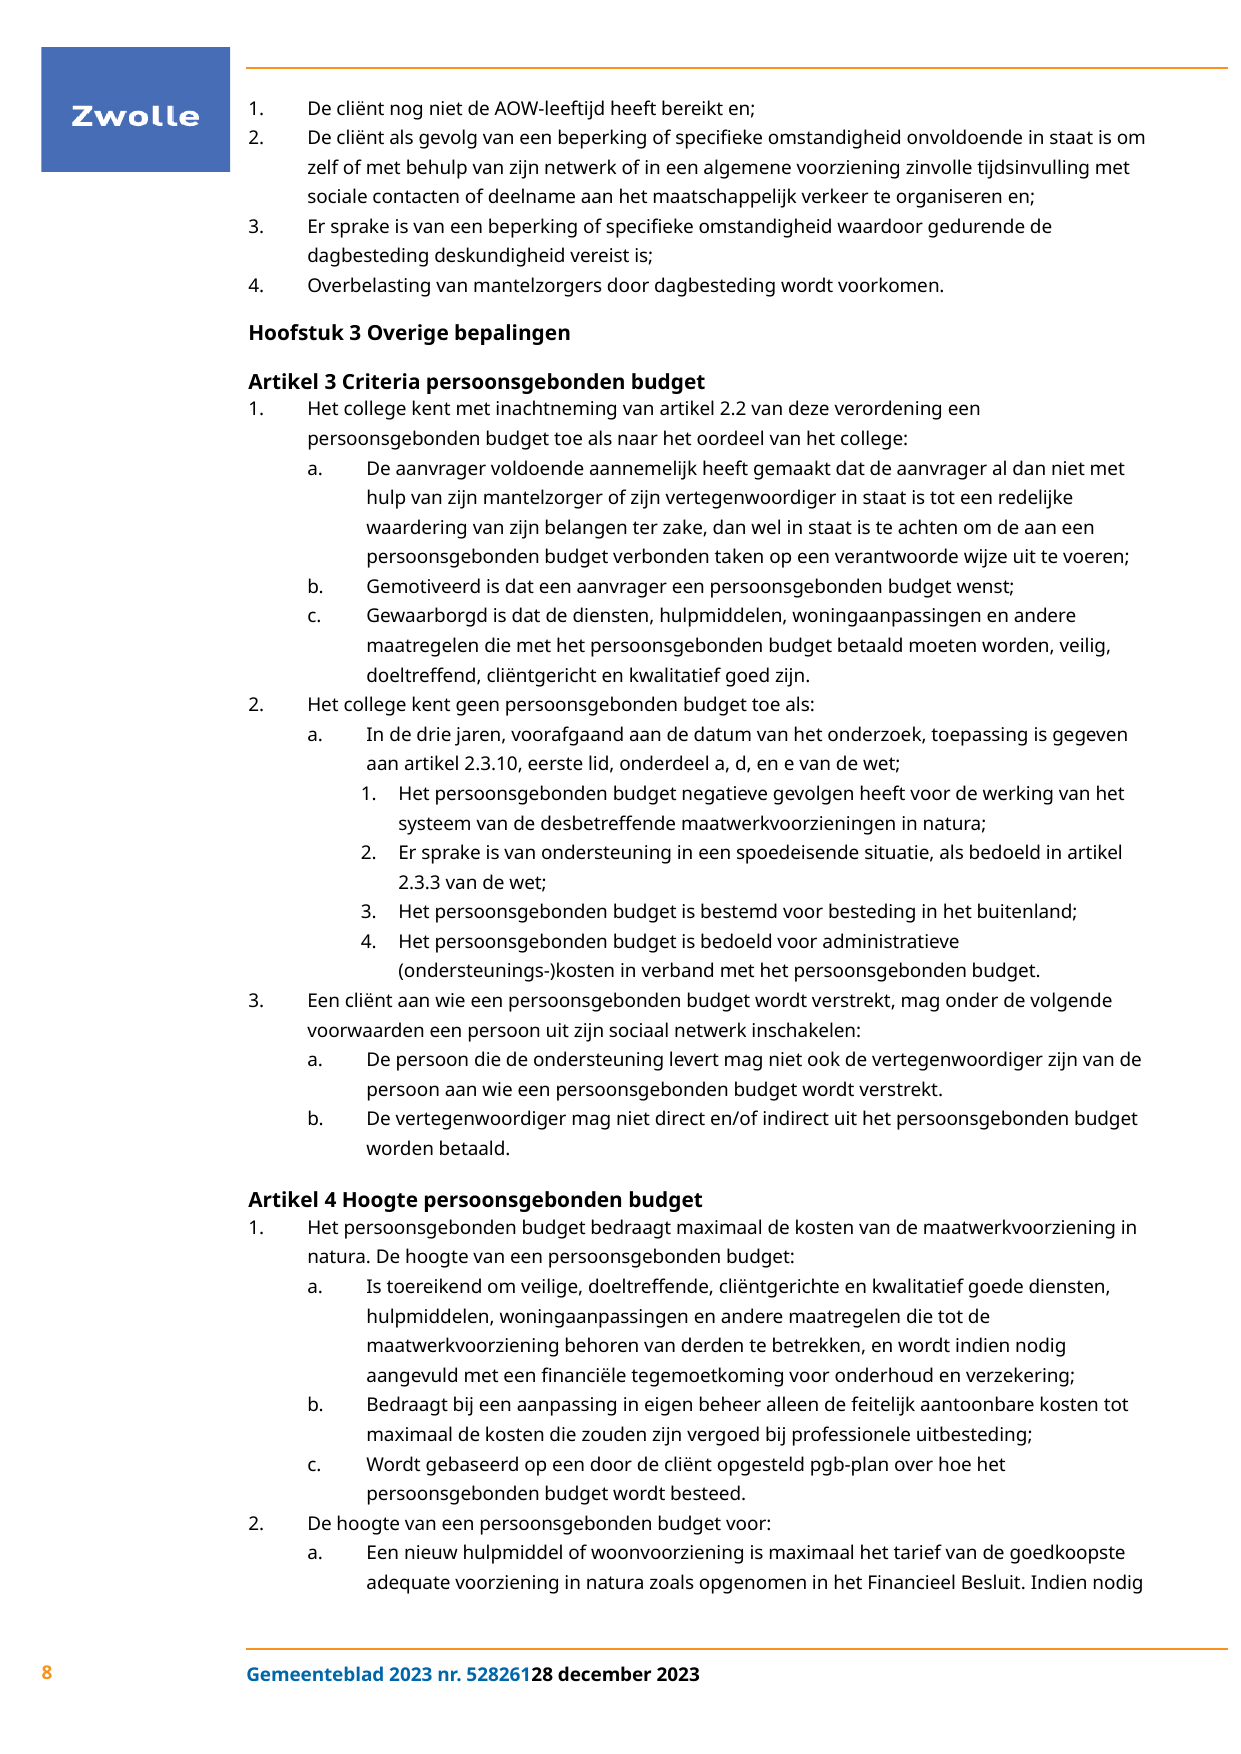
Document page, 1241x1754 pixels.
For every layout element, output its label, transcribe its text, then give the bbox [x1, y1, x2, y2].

list Het college kent geen persoonsgebonden budget toe als: [248, 691, 1152, 717]
list Gemotiveerd is dat een aanvrager een persoonsgebonden budget wenst; [307, 573, 1152, 599]
list Is toereikend om veilige, doeltreffende, cliëntgerichte en kwalitatief goede diensten, hulpmiddelen, woningaanpassingen en andere maatregelen die tot de maatwerkvoorziening behoren van derden te betrekken, en wordt indien nodig aangevuld met een financiële tegemoetkoming voor onderhoud en verzekering; [307, 1273, 1152, 1388]
list Een cliënt aan wie een persoonsgebonden budget wordt verstrekt, mag onder de volgende voorwaarden een persoon uit zijn sociaal netwerk inschakelen: [248, 987, 1152, 1043]
list Het persoonsgebonden budget is bestemd voor besteding in het buitenland; [361, 898, 1152, 924]
list Bedraagt bij een aanpassing in eigen beheer alleen de feitelijk aantoonbare kosten tot maximaal de kosten die zouden zijn vergoed bij professionele uitbesteding; [307, 1392, 1152, 1447]
list Het persoonsgebonden budget negatieve gevolgen heeft voor de werking van het systeem van de desbetreffende maatwerkvoorzieningen in natura; [361, 780, 1152, 836]
list In de drie jaren, voorafgaand aan de datum van het onderzoek, toepassing is gegeven aan artikel 2.3.10, eerste lid, onderdeel a, d, en e van de wet; [307, 721, 1152, 776]
list De cliënt nog niet de AOW-leeftijd heeft bereikt en; [248, 95, 1152, 121]
list De hoogte van een persoonsgebonden budget voor: [248, 1510, 1152, 1536]
list Overbelasting van mantelzorgers door dagbesteding wordt voorkomen. [248, 272, 1152, 298]
list Wordt gebaseerd op een door de cliënt opgesteld pgb-plan over hoe het persoonsgebonden budget wordt besteed. [307, 1451, 1152, 1506]
text Artikel 4 Hoogte persoonsgebonden budget [248, 1186, 1152, 1214]
list Er sprake is van een beperking of specifieke omstandigheid waardoor gedurende de dagbesteding deskundigheid vereist is; [248, 213, 1152, 268]
list Gewaarborgd is dat de diensten, hulpmiddelen, woningaanpassingen en andere maatregelen die met het persoonsgebonden budget betaald moeten worden, veilig, doeltreffend, cliëntgericht en kwalitatief goed zijn. [307, 603, 1152, 688]
text Hoofstuk 3 Overige bepalingen [248, 318, 1152, 346]
list De persoon die de ondersteuning levert mag niet ook de vertegenwoordiger zijn van de persoon aan wie een persoonsgebonden budget wordt verstrekt. [307, 1046, 1152, 1102]
list De vertegenwoordiger mag niet direct en/of indirect uit het persoonsgebonden budget worden betaald. [307, 1106, 1152, 1161]
text Artikel 3 Criteria persoonsgebonden budget [248, 367, 1152, 396]
list Een nieuw hulpmiddel of woonvoorziening is maximaal het tarief van de goedkoopste adequate voorziening in natura zoals opgenomen in het Financieel Besluit. Indien nodig [307, 1539, 1152, 1595]
picture [41, 47, 231, 172]
list De aanvrager voldoende aannemelijk heeft gemaakt dat de aanvrager al dan niet met hulp van zijn mantelzorger of zijn vertegenwoordiger in staat is tot een redelijke waardering van zijn belangen ter zake, dan wel in staat is te achten om de aan een persoonsgebonden budget verbonden taken op een verantwoorde wijze uit te voeren; [307, 455, 1152, 569]
list Het college kent met inachtneming van artikel 2.2 van deze verordening een persoonsgebonden budget toe als naar het oordeel van het college: [248, 396, 1152, 451]
list Het persoonsgebonden budget bedraagt maximaal de kosten van de maatwerkvoorziening in natura. De hoogte van een persoonsgebonden budget: [248, 1214, 1152, 1269]
list Er sprake is van ondersteuning in een spoedeisende situatie, als bedoeld in artikel 2.3.3 van de wet; [361, 839, 1152, 895]
list De cliënt als gevolg van een beperking of specifieke omstandigheid onvoldoende in staat is om zelf of met behulp van zijn netwerk of in een algemene voorziening zinvolle tijdsinvulling met sociale contacten of deelname aan het maatschappelijk verkeer te organiseren en; [248, 124, 1152, 209]
list Het persoonsgebonden budget is bedoeld voor administratieve (ondersteunings-)kosten in verband met het persoonsgebonden budget. [361, 928, 1152, 983]
